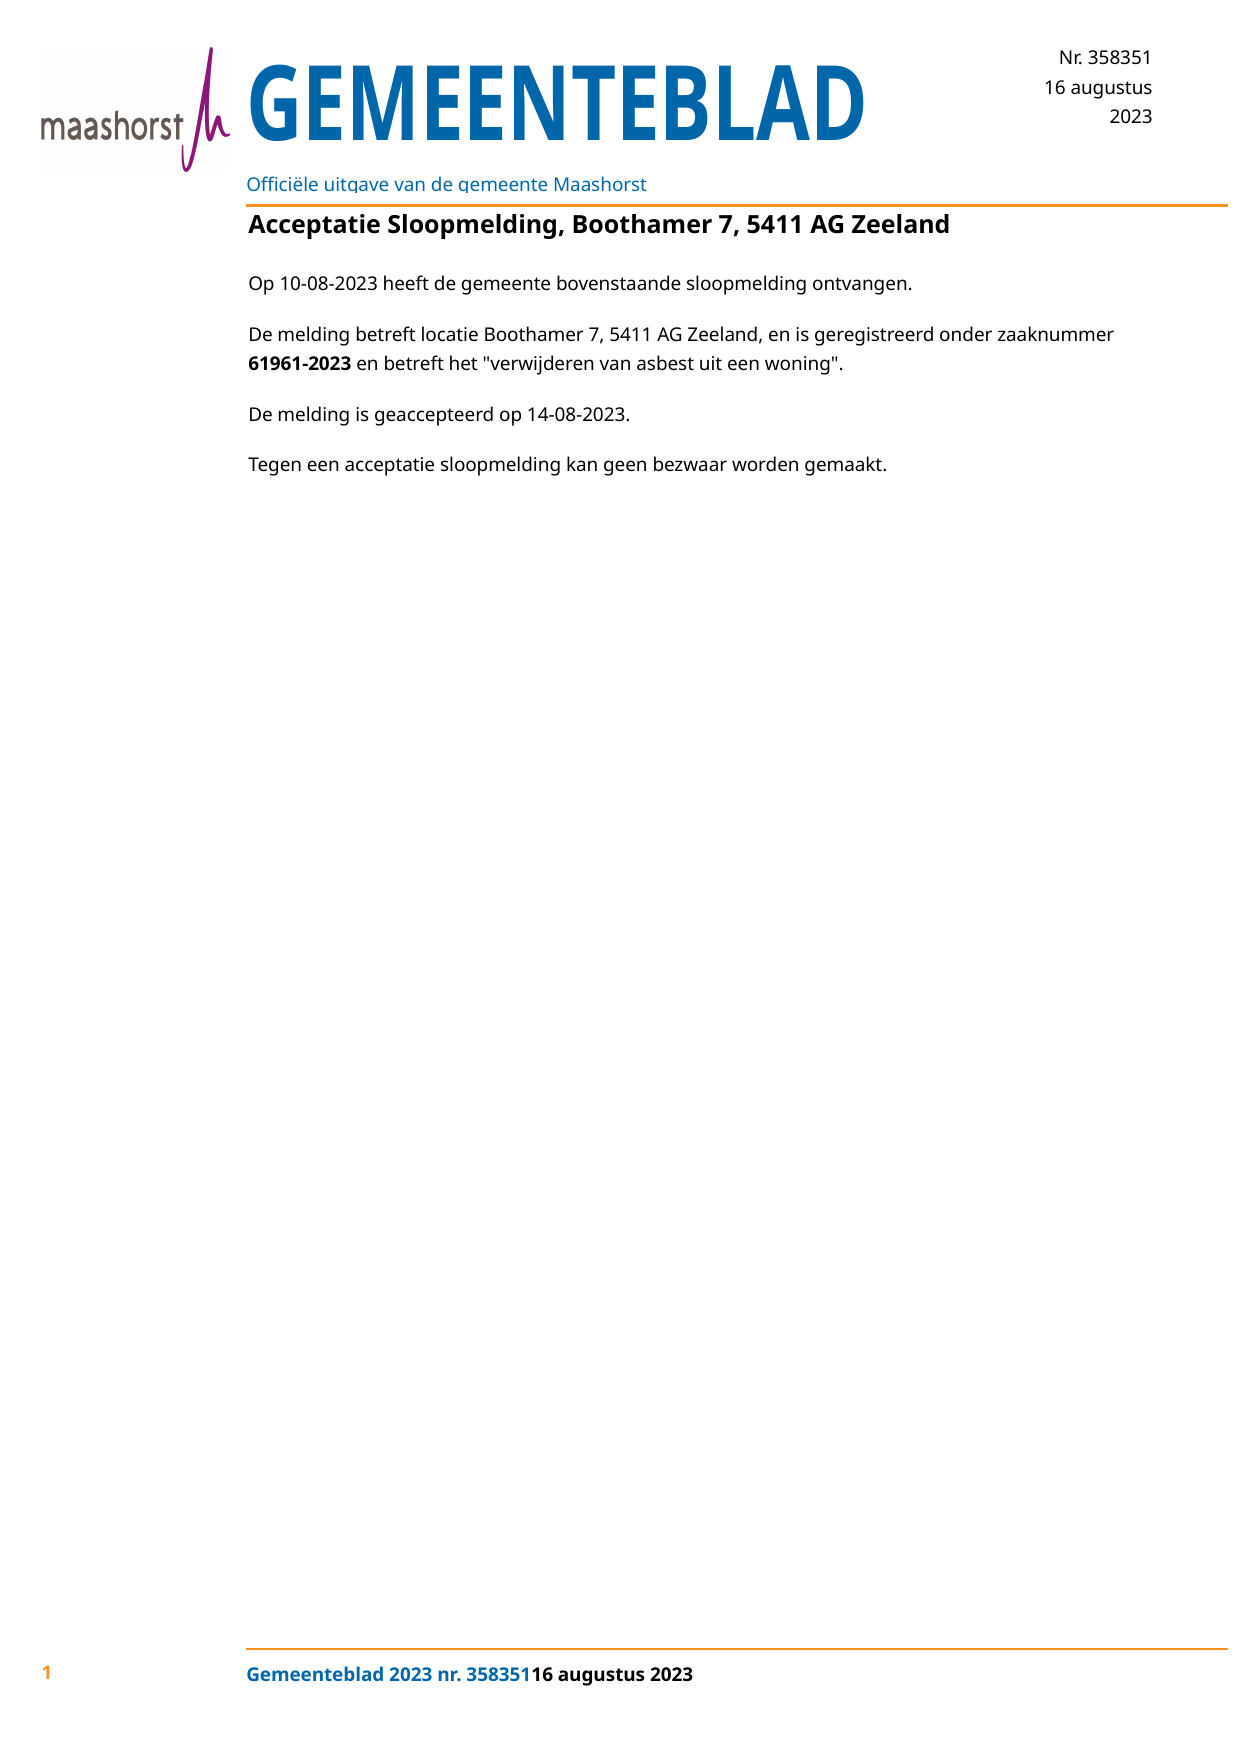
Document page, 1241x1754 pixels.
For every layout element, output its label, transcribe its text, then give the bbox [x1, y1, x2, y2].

picture [41, 47, 231, 172]
text De melding betreft locatie Boothamer 7, 5411 AG Zeeland, en is geregistreerd onder zaaknummer 61961-2023 en betreft het "verwijderen van asbest uit een woning". [248, 321, 1152, 376]
text De melding is geaccepteerd op 14-08-2023. [248, 401, 1152, 426]
text Op 10-08-2023 heeft de gemeente bovenstaande sloopmelding ontvangen. [248, 270, 1152, 296]
text Tegen een acceptatie sloopmelding kan geen bezwaar worden gemaakt. [248, 451, 1152, 477]
text Acceptatie Sloopmelding, Boothamer 7, 5411 AG Zeeland [248, 207, 1152, 241]
